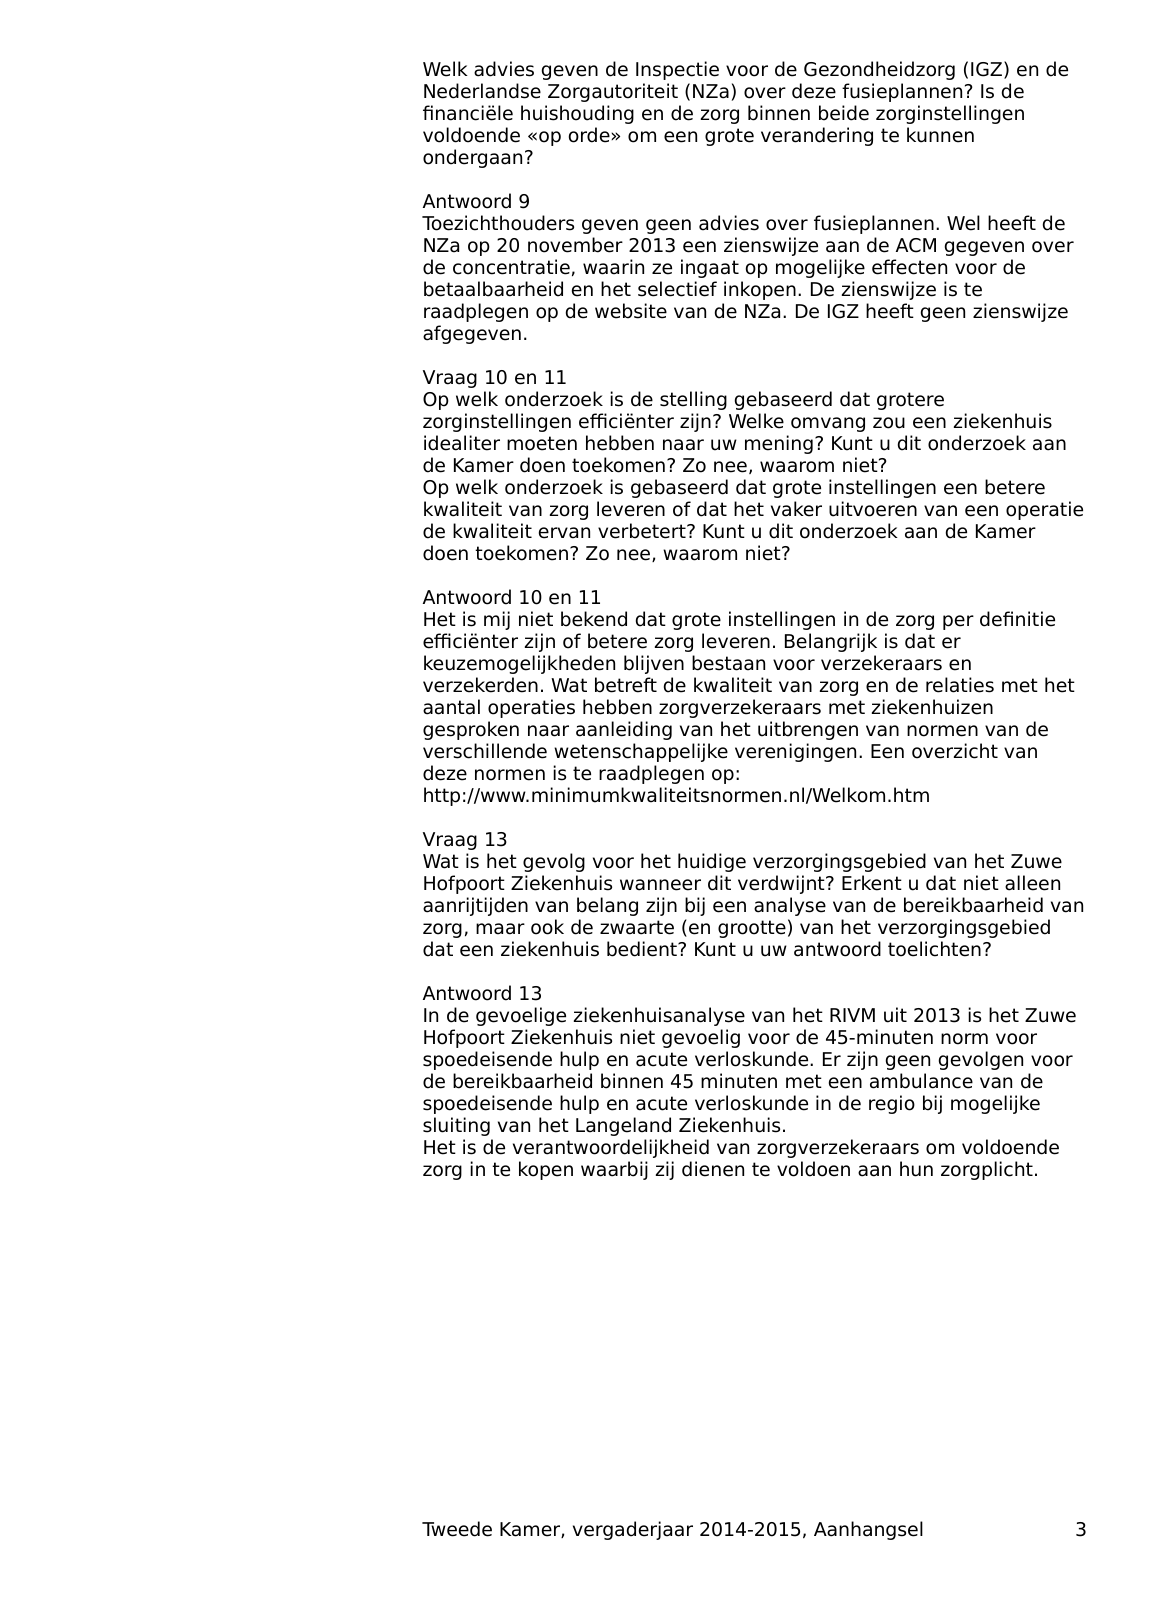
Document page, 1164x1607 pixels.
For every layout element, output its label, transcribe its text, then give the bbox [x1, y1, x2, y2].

text Antwoord 9 [422, 191, 1087, 213]
text Vraag 10 en 11 [422, 367, 1087, 389]
text Het is de verantwoordelijkheid van zorgverzekeraars om voldoende zorg in te kopen waarbij zij dienen te voldoen aan hun zorgplicht. [422, 1137, 1087, 1181]
text Wat is het gevolg voor het huidige verzorgingsgebied van het Zuwe Hofpoort Ziekenhuis wanneer dit verdwijnt? Erkent u dat niet alleen aanrijtijden van belang zijn bij een analyse van de bereikbaarheid van zorg, maar ook de zwaarte (en grootte) van het verzorgingsgebied dat een ziekenhuis bedient? Kunt u uw antwoord toelichten? [422, 851, 1087, 961]
text Op welk onderzoek is gebaseerd dat grote instellingen een betere kwaliteit van zorg leveren of dat het vaker uitvoeren van een operatie de kwaliteit ervan verbetert? Kunt u dit onderzoek aan de Kamer doen toekomen? Zo nee, waarom niet? [422, 477, 1087, 565]
text Antwoord 10 en 11 [422, 587, 1087, 609]
text Op welk onderzoek is de stelling gebaseerd dat grotere zorginstellingen efficiënter zijn? Welke omvang zou een ziekenhuis idealiter moeten hebben naar uw mening? Kunt u dit onderzoek aan de Kamer doen toekomen? Zo nee, waarom niet? [422, 389, 1087, 477]
text Antwoord 13 [422, 983, 1087, 1005]
text Toezichthouders geven geen advies over fusieplannen. Wel heeft de NZa op 20 november 2013 een zienswijze aan de ACM gegeven over de concentratie, waarin ze ingaat op mogelijke effecten voor de betaalbaarheid en het selectief inkopen. De zienswijze is te raadplegen op de website van de NZa. De IGZ heeft geen zienswijze afgegeven. [422, 213, 1087, 345]
text Vraag 13 [422, 829, 1087, 851]
text Het is mij niet bekend dat grote instellingen in de zorg per definitie efficiënter zijn of betere zorg leveren. Belangrijk is dat er keuzemogelijkheden blijven bestaan voor verzekeraars en verzekerden. Wat betreft de kwaliteit van zorg en de relaties met het aantal operaties hebben zorgverzekeraars met ziekenhuizen gesproken naar aanleiding van het uitbrengen van normen van de verschillende wetenschappelijke verenigingen. Een overzicht van deze normen is te raadplegen op: http://www.minimumkwaliteitsnormen.nl/Welkom.htm [422, 609, 1087, 807]
text Welk advies geven de Inspectie voor de Gezondheidzorg (IGZ) en de Nederlandse Zorgautoriteit (NZa) over deze fusieplannen? Is de financiële huishouding en de zorg binnen beide zorginstellingen voldoende «op orde» om een grote verandering te kunnen ondergaan? [422, 59, 1087, 169]
text In de gevoelige ziekenhuisanalyse van het RIVM uit 2013 is het Zuwe Hofpoort Ziekenhuis niet gevoelig voor de 45-minuten norm voor spoedeisende hulp en acute verloskunde. Er zijn geen gevolgen voor de bereikbaarheid binnen 45 minuten met een ambulance van de spoedeisende hulp en acute verloskunde in de regio bij mogelijke sluiting van het Langeland Ziekenhuis. [422, 1005, 1087, 1137]
